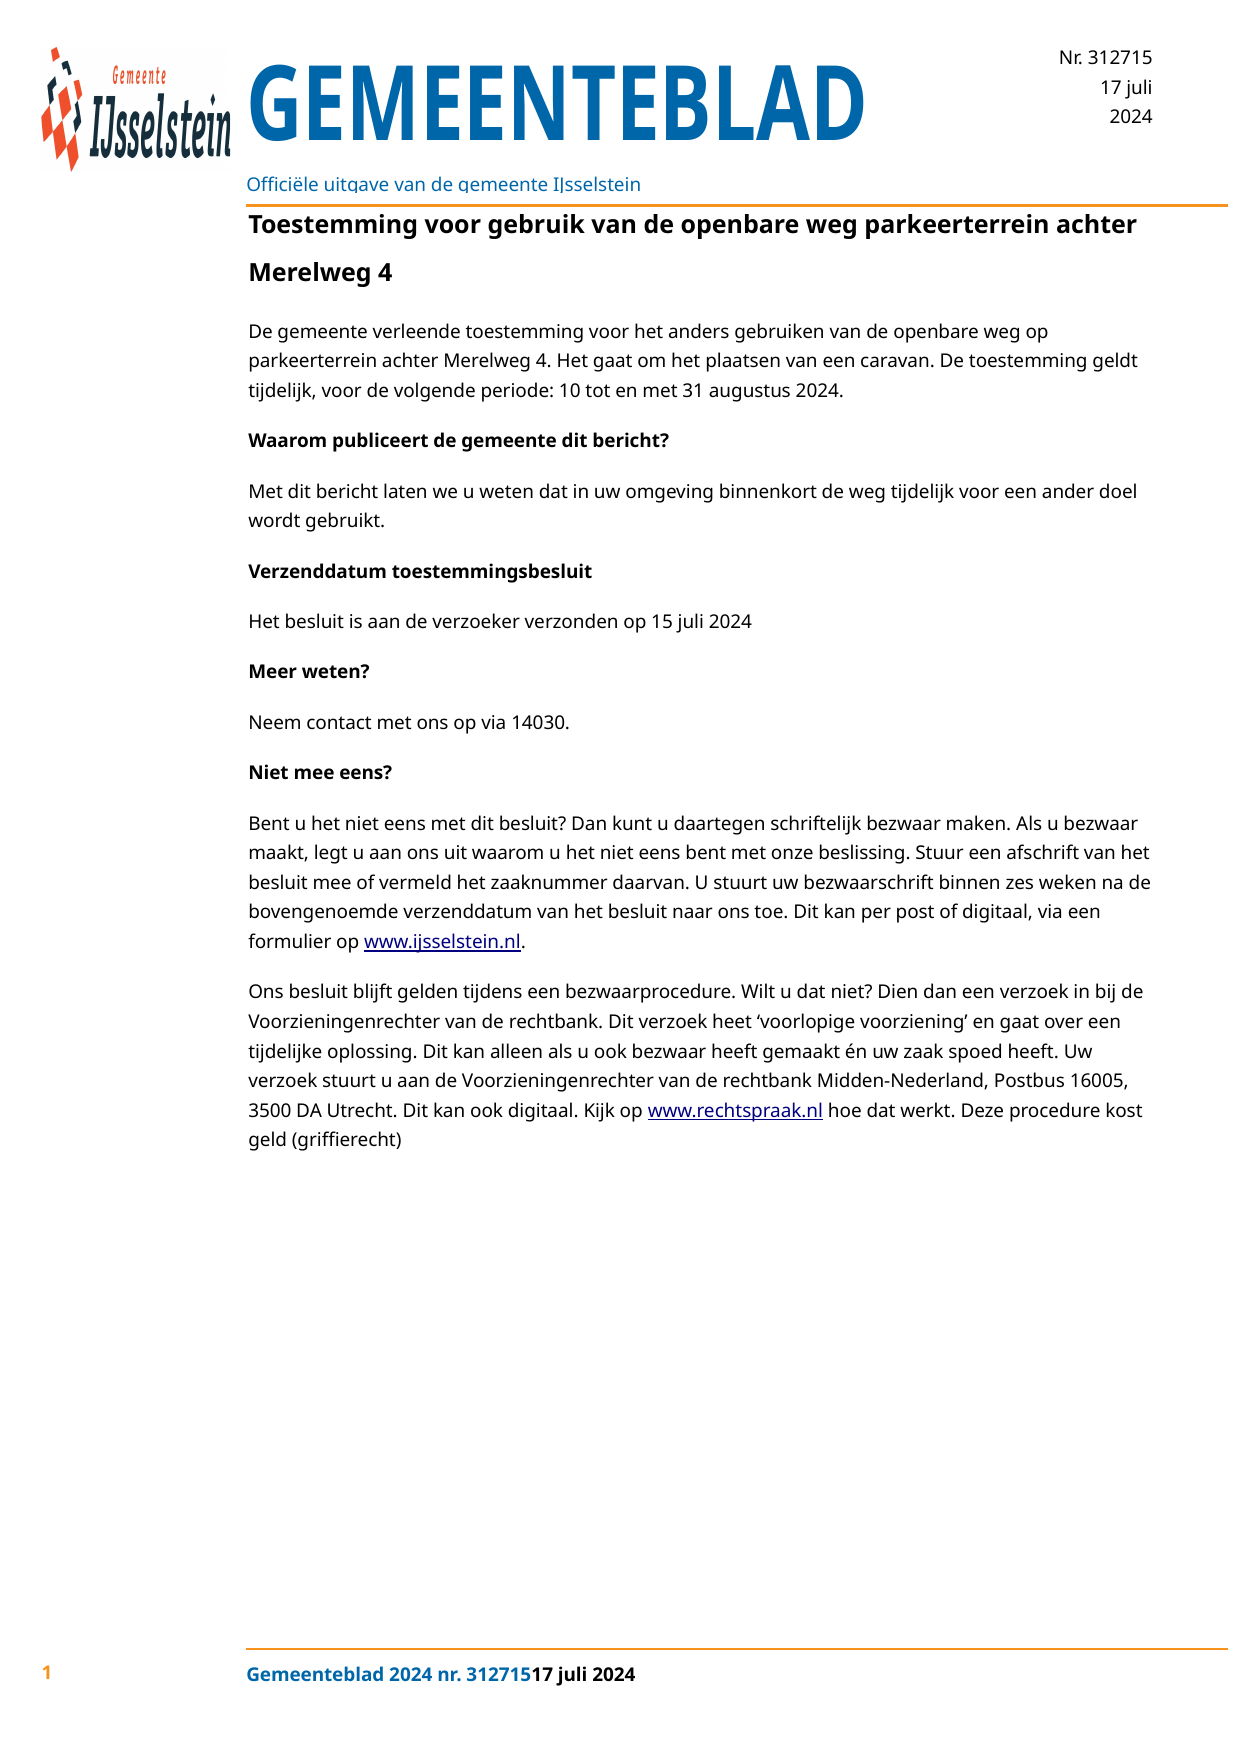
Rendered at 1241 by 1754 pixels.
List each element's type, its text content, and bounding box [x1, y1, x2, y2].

text Bent u het niet eens met dit besluit? Dan kunt u daartegen schriftelijk bezwaar maken. Als u bezwaar maakt, legt u aan ons uit waarom u het niet eens bent met onze beslissing. Stuur een afschrift van het besluit mee of vermeld het zaaknummer daarvan. U stuurt uw bezwaarschrift binnen zes weken na de bovengenoemde verzenddatum van het besluit naar ons toe. Dit kan per post of digitaal, via een formulier op www.ijsselstein.nl. [248, 810, 1152, 954]
text Toestemming voor gebruik van de openbare weg parkeerterrein achter Merelweg 4 [248, 207, 1152, 288]
text Verzenddatum toestemmingsbesluit [248, 558, 1152, 584]
text Het besluit is aan de verzoeker verzonden op 15 juli 2024 [248, 608, 1152, 634]
text Met dit bericht laten we u weten dat in uw omgeving binnenkort de weg tijdelijk voor een ander doel wordt gebruikt. [248, 478, 1152, 533]
text Ons besluit blijft gelden tijdens een bezwaarprocedure. Wilt u dat niet? Dien dan een verzoek in bij de Voorzieningenrechter van de rechtbank. Dit verzoek heet ‘voorlopige voorziening’ en gaat over een tijdelijke oplossing. Dit kan alleen als u ook bezwaar heeft gemaakt én uw zaak spoed heeft. Uw verzoek stuurt u aan de Voorzieningenrechter van de rechtbank Midden-Nederland, Postbus 16005, 3500 DA Utrecht. Dit kan ook digitaal. Kijk op www.rechtspraak.nl hoe dat werkt. Deze procedure kost geld (griffierecht) [248, 979, 1152, 1152]
text Meer weten? [248, 659, 1152, 684]
text Niet mee eens? [248, 759, 1152, 785]
picture [41, 47, 231, 172]
text Neem contact met ons op via 14030. [248, 709, 1152, 735]
text De gemeente verleende toestemming voor het anders gebruiken van de openbare weg op parkeerterrein achter Merelweg 4. Het gaat om het plaatsen van een caravan. De toestemming geldt tijdelijk, voor de volgende periode: 10 tot en met 31 augustus 2024. [248, 318, 1152, 403]
text Waarom publiceert de gemeente dit bericht? [248, 427, 1152, 453]
